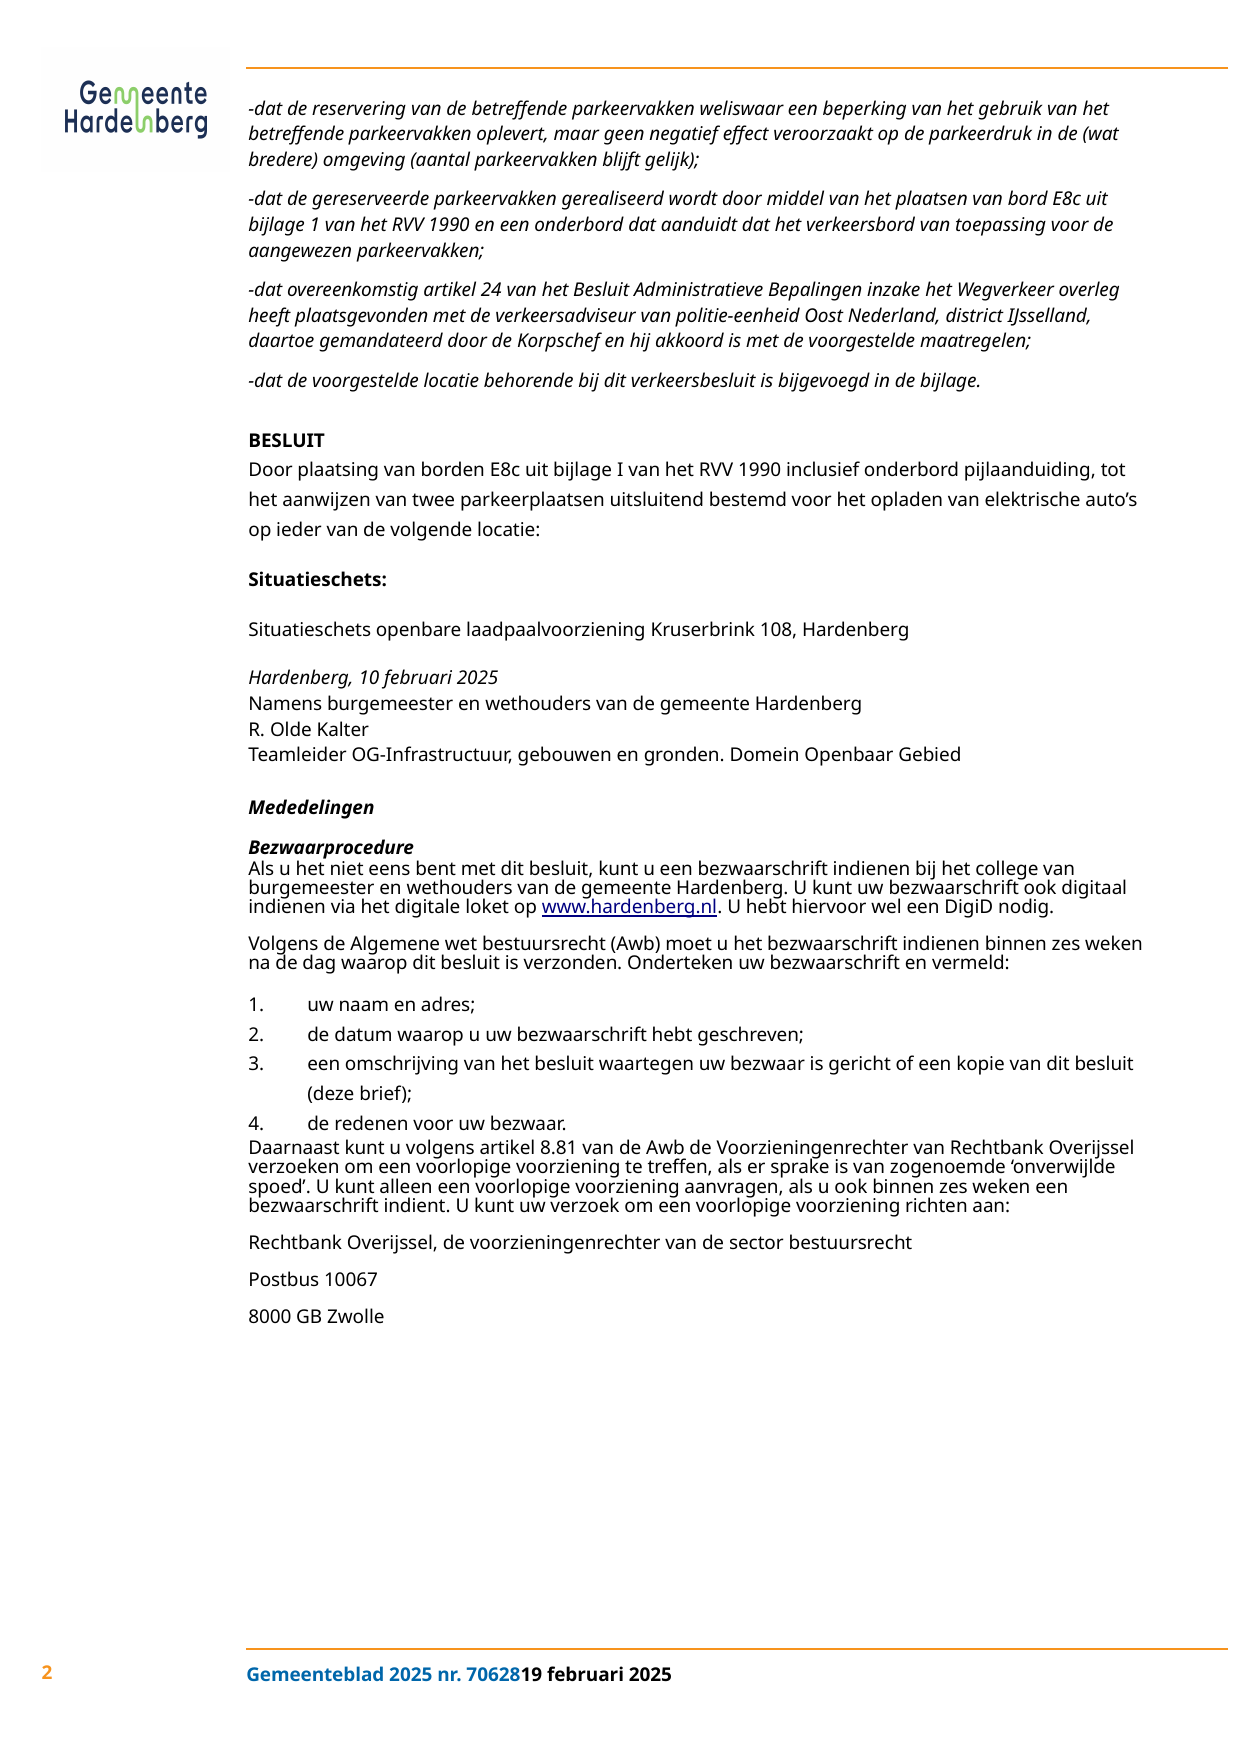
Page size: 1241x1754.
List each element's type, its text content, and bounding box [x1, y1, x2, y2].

text Situatieschets openbare laadpaalvoorziening Kruserbrink 108, Hardenberg [248, 617, 1152, 642]
text Als u het niet eens bent met dit besluit, kunt u een bezwaarschrift indienen bij het college van burgemeester en wethouders van de gemeente Hardenberg. U kunt uw bezwaarschrift ook digitaal indienen via het digitale loket op www.hardenberg.nl. U hebt hiervoor wel een DigiD nodig. [248, 859, 1152, 917]
text Mededelingen [248, 794, 1152, 820]
text 8000 GB Zwolle [248, 1308, 1152, 1327]
text Door plaatsing van borden E8c uit bijlage I van het RVV 1990 inclusief onderbord pijlaanduiding, tot het aanwijzen van twee parkeerplaatsen uitsluitend bestemd voor het opladen van elektrische auto’s op ieder van de volgende locatie: [248, 457, 1152, 542]
text -dat overeenkomstig artikel 24 van het Besluit Administratieve Bepalingen inzake het Wegverkeer overleg heeft plaatsgevonden met de verkeersadviseur van politie-eenheid Oost Nederland, district IJsselland, daartoe gemandateerd door de Korpschef en hij akkoord is met de voorgestelde maatregelen; [248, 276, 1152, 353]
text Rechtbank Overijssel, de voorzieningenrechter van de sector bestuursrecht [248, 1234, 1152, 1253]
text -dat de reservering van de betreffende parkeervakken weliswaar een beperking van het gebruik van het betreffende parkeervakken oplevert, maar geen negatief effect veroorzaakt op de parkeerdruk in de (wat bredere) omgeving (aantal parkeervakken blijft gelijk); [248, 95, 1152, 172]
text Postbus 10067 [248, 1271, 1152, 1290]
list een omschrijving van het besluit waartegen uw bezwaar is gericht of een kopie van dit besluit (deze brief); [248, 1051, 1152, 1106]
text -dat de gereserveerde parkeervakken gerealiseerd wordt door middel van het plaatsen van bord E8c uit bijlage 1 van het RVV 1990 en een onderbord dat aanduidt dat het verkeersbord van toepassing voor de aangewezen parkeervakken; [248, 186, 1152, 263]
picture [41, 47, 231, 172]
list de redenen voor uw bezwaar. [248, 1110, 1152, 1135]
text Volgens de Algemene wet bestuursrecht (Awb) moet u het bezwaarschrift indienen binnen zes weken na de dag waarop dit besluit is verzonden. Onderteken uw bezwaarschrift en vermeld: [248, 935, 1152, 974]
text Hardenberg, 10 februari 2025 [248, 664, 1152, 690]
text Daarnaast kunt u volgens artikel 8.81 van de Awb de Voorzieningenrechter van Rechtbank Overijssel verzoeken om een voorlopige voorziening te treffen, als er sprake is van zogenoemde ‘onverwijlde spoed’. U kunt alleen een voorlopige voorziening aanvragen, als u ook binnen zes weken een bezwaarschrift indient. U kunt uw verzoek om een voorlopige voorziening richten aan: [248, 1139, 1152, 1216]
text -dat de voorgestelde locatie behorende bij dit verkeersbesluit is bijgevoegd in de bijlage. [248, 367, 1152, 393]
text Teamleider OG-Infrastructuur, gebouwen en gronden. Domein Openbaar Gebied [248, 742, 1152, 767]
list de datum waarop u uw bezwaarschrift hebt geschreven; [248, 1021, 1152, 1047]
list uw naam en adres; [248, 991, 1152, 1017]
text Namens burgemeester en wethouders van de gemeente Hardenberg [248, 690, 1152, 716]
text Situatieschets: [248, 566, 1152, 592]
text Bezwaarprocedure [248, 834, 1152, 859]
text BESLUIT [248, 427, 1152, 453]
text R. Olde Kalter [248, 716, 1152, 742]
